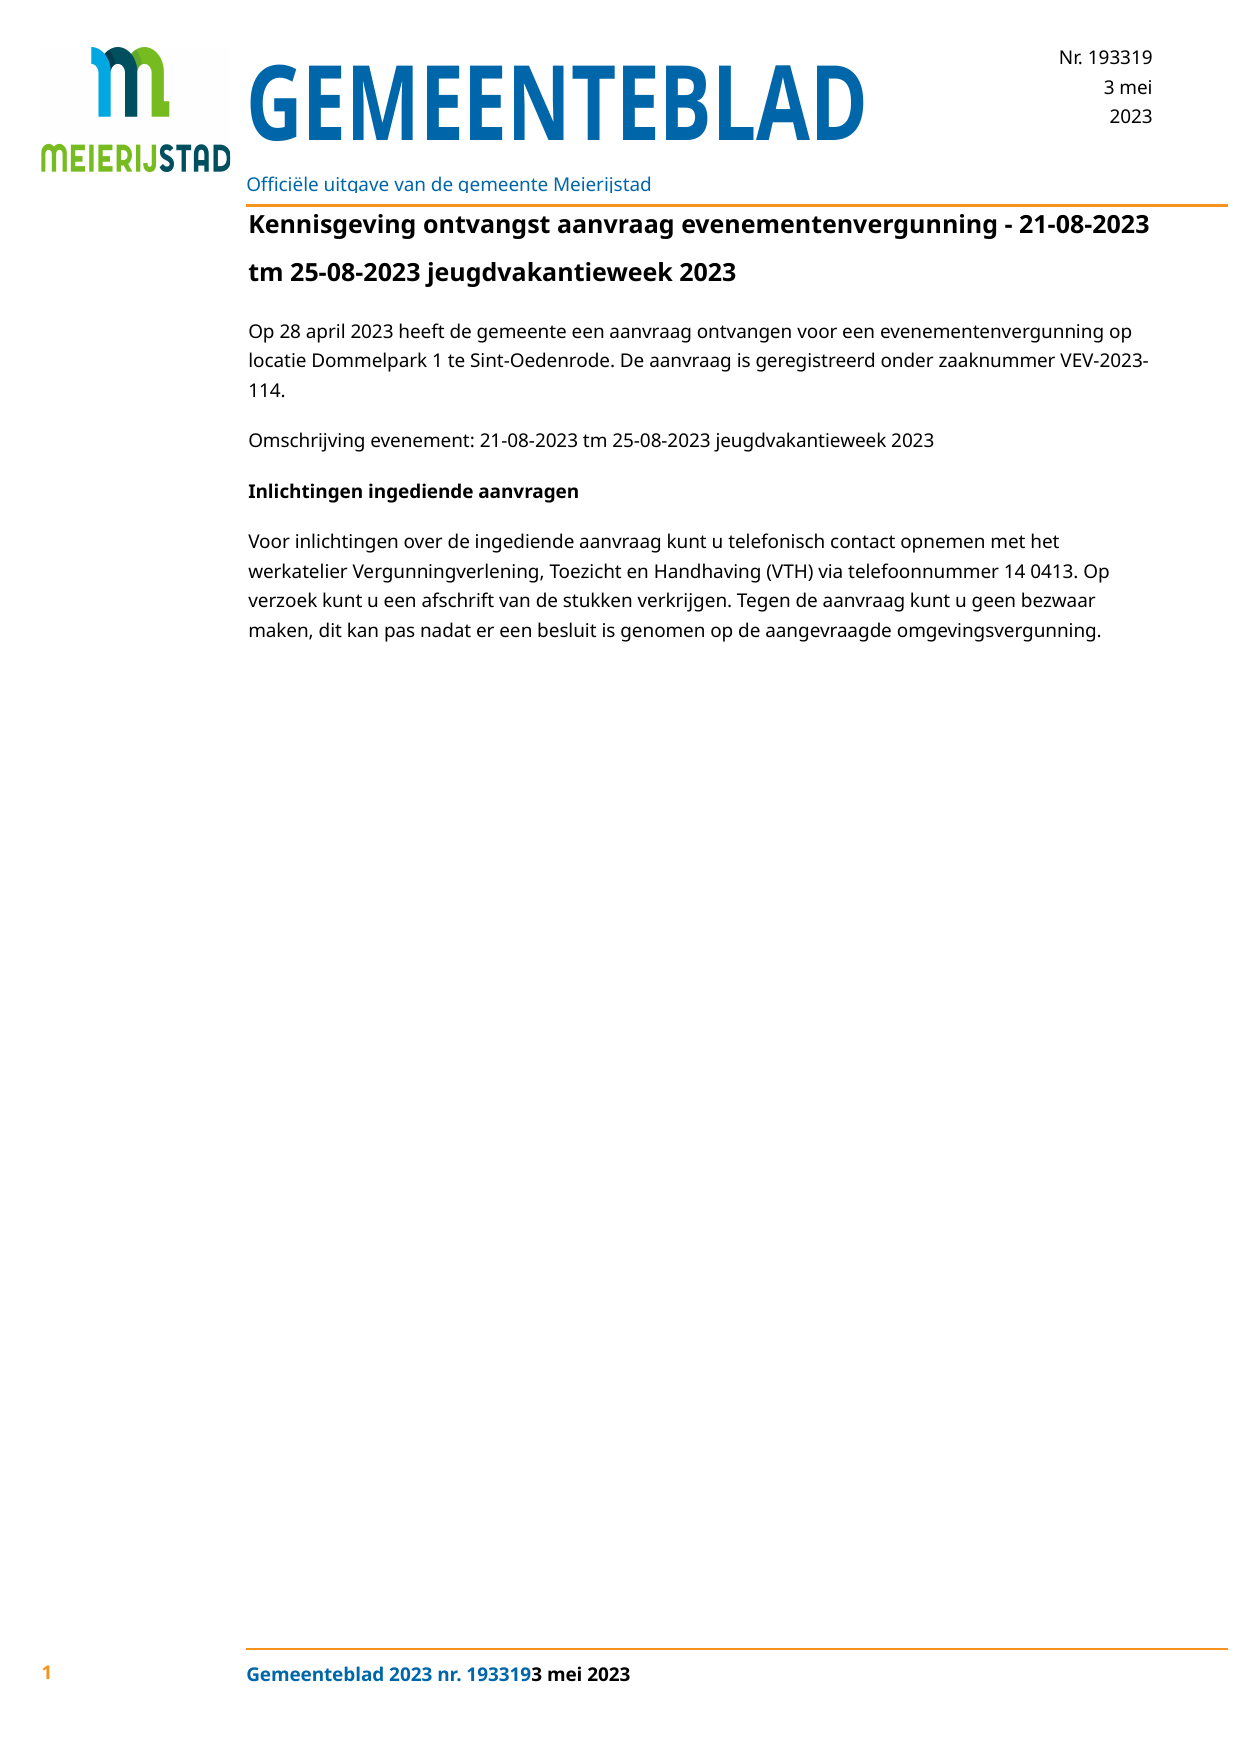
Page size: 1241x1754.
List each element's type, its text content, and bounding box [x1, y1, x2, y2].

text Omschrijving evenement: 21-08-2023 tm 25-08-2023 jeugdvakantieweek 2023 [248, 427, 1152, 453]
text Kennisgeving ontvangst aanvraag evenementenvergunning - 21-08-2023 tm 25-08-2023 jeugdvakantieweek 2023 [248, 207, 1152, 288]
text Voor inlichtingen over de ingediende aanvraag kunt u telefonisch contact opnemen met het werkatelier Vergunningverlening, Toezicht en Handhaving (VTH) via telefoonnummer 14 0413. Op verzoek kunt u een afschrift van de stukken verkrijgen. Tegen de aanvraag kunt u geen bezwaar maken, dit kan pas nadat er een besluit is genomen op de aangevraagde omgevingsvergunning. [248, 528, 1152, 643]
picture [41, 47, 231, 172]
text Inlichtingen ingediende aanvragen [248, 478, 1152, 504]
text Op 28 april 2023 heeft de gemeente een aanvraag ontvangen voor een evenementenvergunning op locatie Dommelpark 1 te Sint-Oedenrode. De aanvraag is geregistreerd onder zaaknummer VEV-2023-114. [248, 318, 1152, 403]
